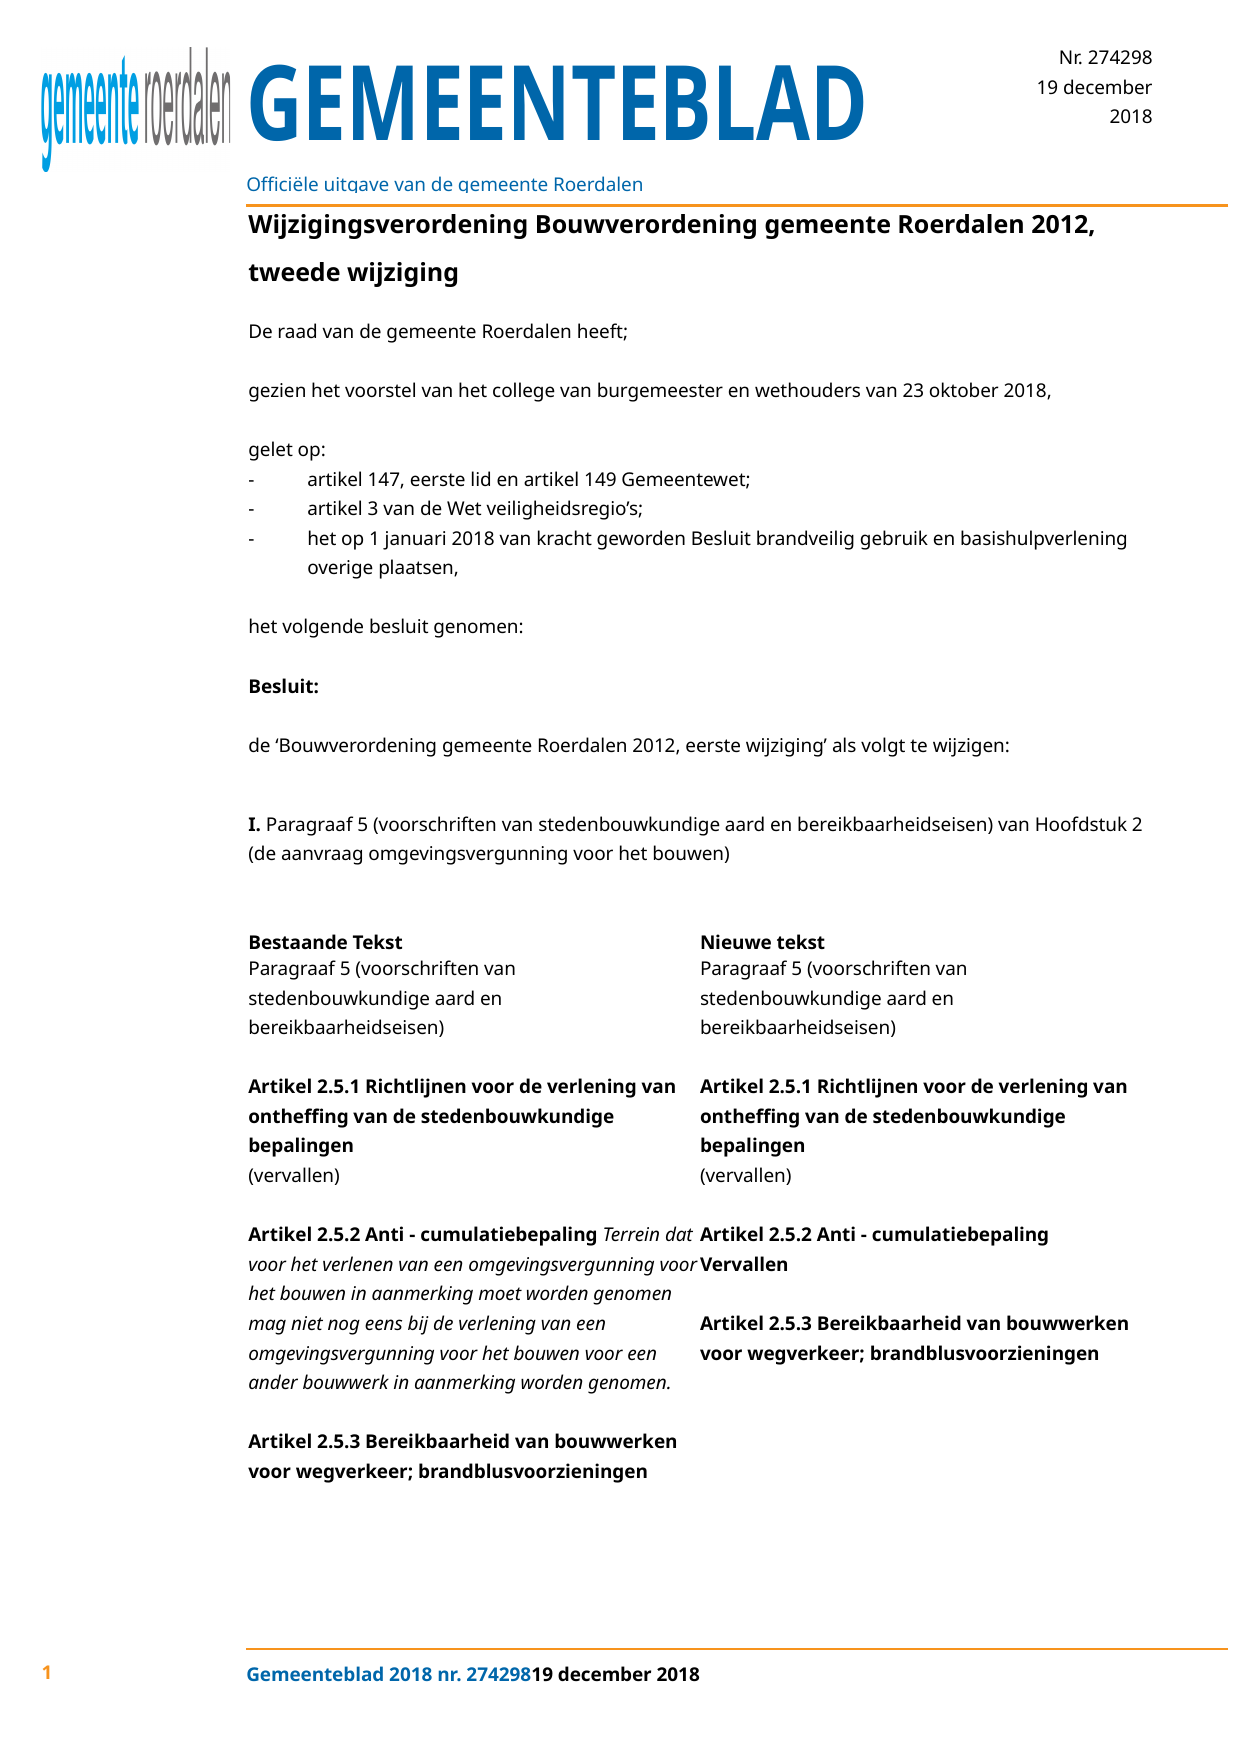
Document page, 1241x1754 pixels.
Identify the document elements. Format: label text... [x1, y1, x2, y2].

text I. Paragraaf 5 (voorschriften van stedenbouwkundige aard en bereikbaarheidseisen) van Hoofdstuk 2 (de aanvraag omgevingsvergunning voor het bouwen) [248, 811, 1152, 866]
text Wijzigingsverordening Bouwverordening gemeente Roerdalen 2012, tweede wijziging [248, 207, 1152, 288]
text gezien het voorstel van het college van burgemeester en wethouders van 23 oktober 2018, [248, 377, 1152, 403]
text het volgende besluit genomen: [248, 614, 1152, 639]
text gelet op: [248, 436, 1152, 462]
picture [41, 47, 231, 172]
text de ‘Bouwverordening gemeente Roerdalen 2012, eerste wijziging’ als volgt te wijzigen: [248, 732, 1152, 758]
text De raad van de gemeente Roerdalen heeft; [248, 318, 1152, 344]
list artikel 147, eerste lid en artikel 149 Gemeentewet; [248, 466, 1152, 492]
table_cell Paragraaf 5 (voorschriften van stedenbouwkundige aard en bereikbaarheidseisen) Artikel 2.5.1 Richtlijnen voor de verlening van ontheffing van de stedenbouwkundige bepalingen (vervallen) Artikel 2.5.2 Anti - cumulatiebepaling Vervallen Artikel 2.5.3 Bereikbaarheid van bouwwerken voor wegverkeer; brandblusvoorzieningen [700, 955, 1152, 1484]
picture [41, 134, 48, 172]
table_header Bestaande Tekst [248, 929, 700, 955]
list het op 1 januari 2018 van kracht geworden Besluit brandveilig gebruik en basishulpverlening overige plaatsen, [248, 525, 1152, 580]
table_cell Paragraaf 5 (voorschriften van stedenbouwkundige aard en bereikbaarheidseisen) Artikel 2.5.1 Richtlijnen voor de verlening van ontheffing van de stedenbouwkundige bepalingen (vervallen) Artikel 2.5.2 Anti - cumulatiebepaling Terrein dat voor het verlenen van een omgevingsvergunning voor het bouwen in aanmerking moet worden genomen mag niet nog eens bij de verlening van een omgevingsvergunning voor het bouwen voor een ander bouwwerk in aanmerking worden genomen. Artikel 2.5.3 Bereikbaarheid van bouwwerken voor wegverkeer; brandblusvoorzieningen [248, 955, 700, 1484]
text Besluit: [248, 673, 1152, 699]
table_header Nieuwe tekst [700, 929, 1152, 955]
list artikel 3 van de Wet veiligheidsregio’s; [248, 495, 1152, 521]
